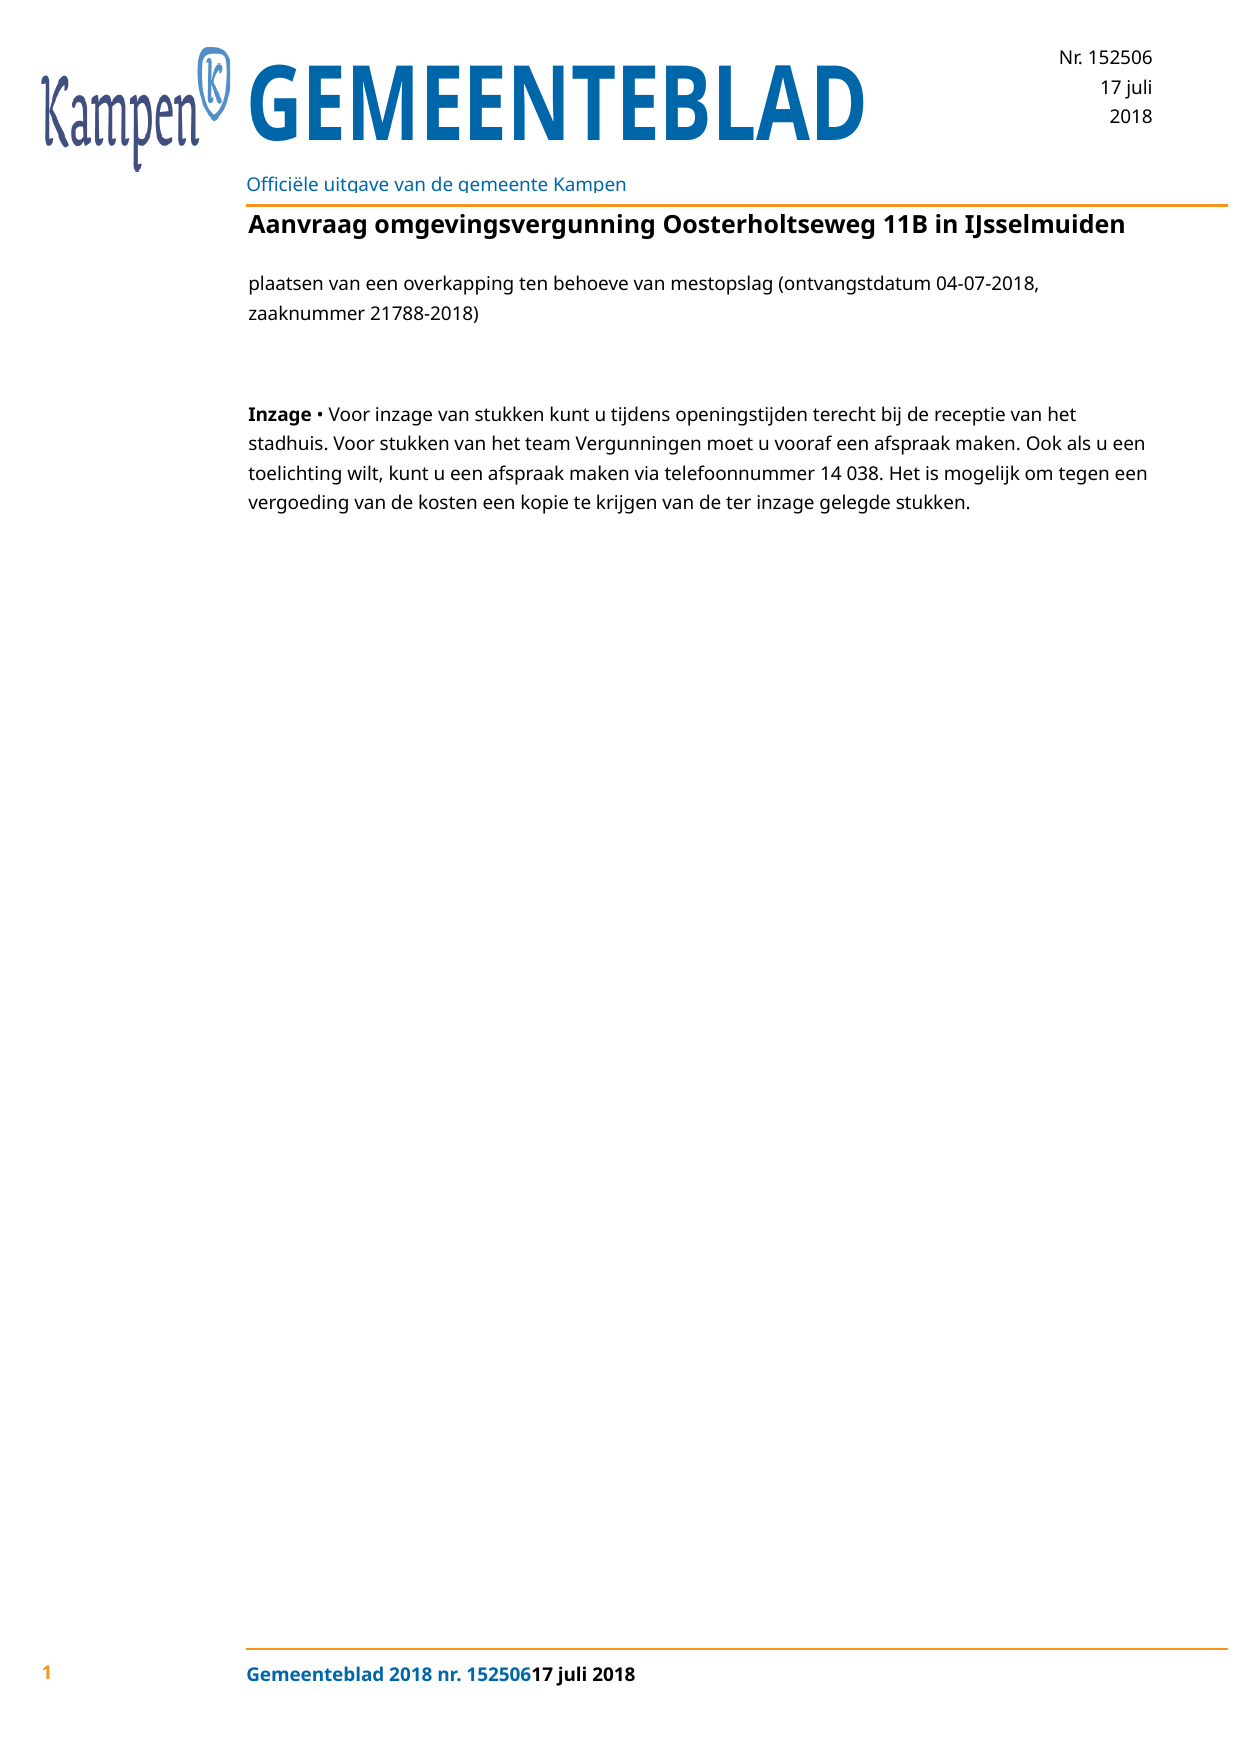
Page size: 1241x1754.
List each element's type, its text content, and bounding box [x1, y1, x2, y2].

text plaatsen van een overkapping ten behoeve van mestopslag (ontvangstdatum 04-07-2018, zaaknummer 21788-2018) [248, 270, 1152, 326]
text Aanvraag omgevingsvergunning Oosterholtseweg 11B in IJsselmuiden [248, 207, 1152, 241]
picture [41, 47, 231, 172]
text Inzage • Voor inzage van stukken kunt u tijdens openingstijden terecht bij de receptie van het stadhuis. Voor stukken van het team Vergunningen moet u vooraf een afspraak maken. Ook als u een toelichting wilt, kunt u een afspraak maken via telefoonnummer 14 038. Het is mogelijk om tegen een vergoeding van de kosten een kopie te krijgen van de ter inzage gelegde stukken. [248, 401, 1152, 515]
